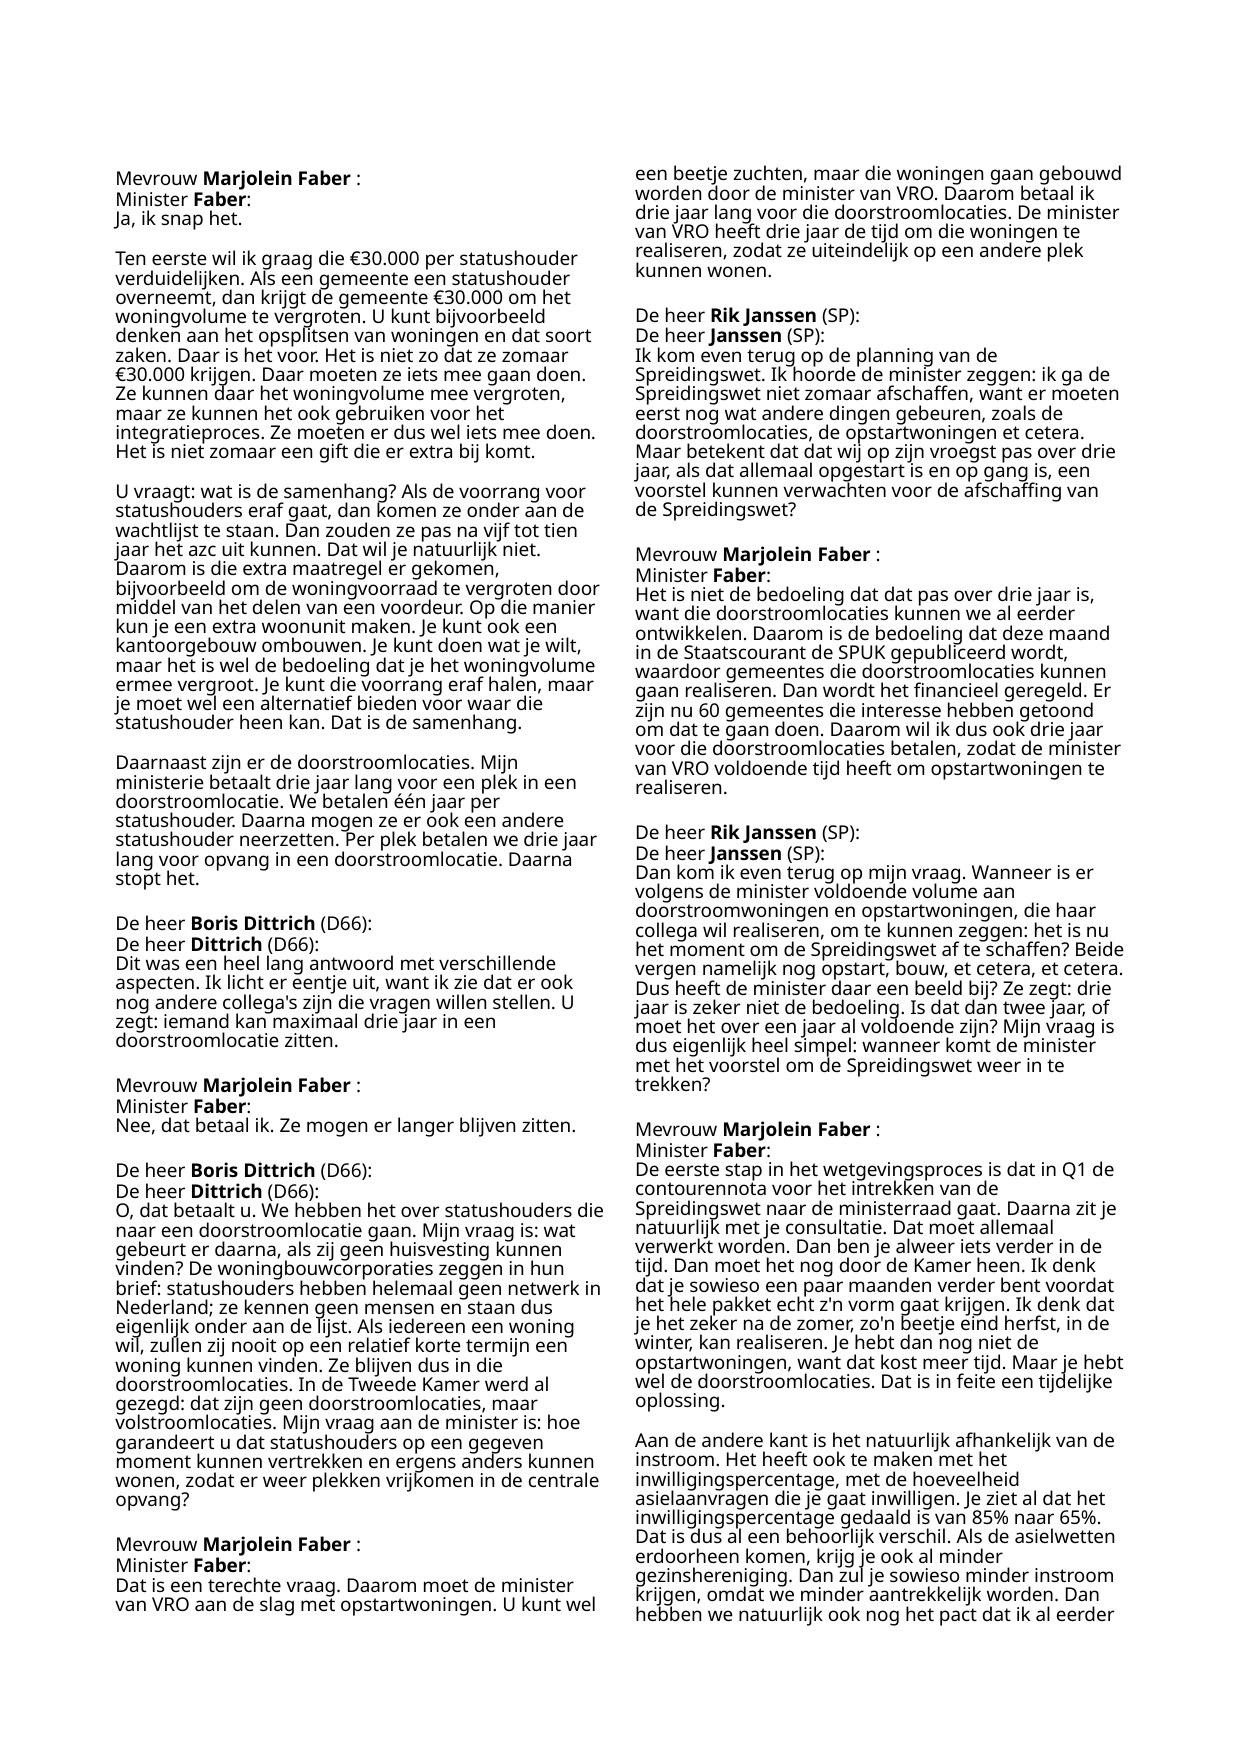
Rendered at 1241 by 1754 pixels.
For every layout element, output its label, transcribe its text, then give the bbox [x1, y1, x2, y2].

text Mevrouw Marjolein Faber : [115, 165, 605, 191]
text Minister Faber: [115, 1098, 605, 1117]
text De heer Boris Dittrich (D66): [115, 910, 605, 936]
text Het is niet de bedoeling dat dat pas over drie jaar is, want die doorstroomlocaties kunnen we al eerder ontwikkelen. Daarom is de bedoeling dat deze maand in de Staatscourant de SPUK gepubliceerd wordt, waardoor gemeentes die doorstroomlocaties kunnen gaan realiseren. Dan wordt het financieel geregeld. Er zijn nu 60 gemeentes die interesse hebben getoond om dat te gaan doen. Daarom wil ik dus ook drie jaar voor die doorstroomlocaties betalen, zodat de minister van VRO voldoende tijd heeft om opstartwoningen te realiseren. [635, 586, 1125, 798]
text Mevrouw Marjolein Faber : [115, 1532, 605, 1557]
text Minister Faber: [635, 1142, 1125, 1161]
text De heer Janssen (SP): [635, 327, 1125, 347]
text Ja, ik snap het. [115, 210, 605, 230]
text een beetje zuchten, maar die woningen gaan gebouwd worden door de minister van VRO. Daarom betaal ik drie jaar lang voor die doorstroomlocaties. De minister van VRO heeft drie jaar de tijd om die woningen te realiseren, zodat ze uiteindelijk op een andere plek kunnen wonen. [635, 165, 1125, 281]
text De heer Dittrich (D66): [115, 1183, 605, 1202]
text Ten eerste wil ik graag die €30.000 per statushouder verduidelijken. Als een gemeente een statushouder overneemt, dan krijgt de gemeente €30.000 om het woningvolume te vergroten. U kunt bijvoorbeeld denken aan het opsplitsen van woningen en dat soort zaken. Daar is het voor. Het is niet zo dat ze zomaar €30.000 krijgen. Daar moeten ze iets mee gaan doen. Ze kunnen daar het woningvolume mee vergroten, maar ze kunnen het ook gebruiken voor het integratieproces. Ze moeten er dus wel iets mee doen. Het is niet zomaar een gift die er extra bij komt. [115, 250, 605, 462]
text Nee, dat betaal ik. Ze mogen er langer blijven zitten. [115, 1117, 605, 1137]
text De heer Dittrich (D66): [115, 936, 605, 955]
text Aan de andere kant is het natuurlijk afhankelijk van de instroom. Het heeft ook te maken met het inwilligingspercentage, met de hoeveelheid asielaanvragen die je gaat inwilligen. Je ziet al dat het inwilligingspercentage gedaald is van 85% naar 65%. Dat is dus al een behoorlijk verschil. Als de asielwetten erdoorheen komen, krijg je ook al minder gezinshereniging. Dan zul je sowieso minder instroom krijgen, omdat we minder aantrekkelijk worden. Dan hebben we natuurlijk ook nog het pact dat ik al eerder [635, 1432, 1125, 1625]
text Minister Faber: [635, 567, 1125, 586]
text Dit was een heel lang antwoord met verschillende aspecten. Ik licht er eentje uit, want ik zie dat er ook nog andere collega's zijn die vragen willen stellen. U zegt: iemand kan maximaal drie jaar in een doorstroomlocatie zitten. [115, 955, 605, 1051]
text De heer Janssen (SP): [635, 844, 1125, 864]
text O, dat betaalt u. We hebben het over statushouders die naar een doorstroomlocatie gaan. Mijn vraag is: wat gebeurt er daarna, als zij geen huisvesting kunnen vinden? De woningbouwcorporaties zeggen in hun brief: statushouders hebben helemaal geen netwerk in Nederland; ze kennen geen mensen en staan dus eigenlijk onder aan de lijst. Als iedereen een woning wil, zullen zij nooit op een relatief korte termijn een woning kunnen vinden. Ze blijven dus in die doorstroomlocaties. In de Tweede Kamer werd al gezegd: dat zijn geen doorstroomlocaties, maar volstroomlocaties. Mijn vraag aan de minister is: hoe garandeert u dat statushouders op een gegeven moment kunnen vertrekken en ergens anders kunnen wonen, zodat er weer plekken vrijkomen in de centrale opvang? [115, 1202, 605, 1511]
text Ik kom even terug op de planning van de Spreidingswet. Ik hoorde de minister zeggen: ik ga de Spreidingswet niet zomaar afschaffen, want er moeten eerst nog wat andere dingen gebeuren, zoals de doorstroomlocaties, de opstartwoningen et cetera. Maar betekent dat dat wij op zijn vroegst pas over drie jaar, als dat allemaal opgestart is en op gang is, een voorstel kunnen verwachten voor de afschaffing van de Spreidingswet? [635, 347, 1125, 520]
text Mevrouw Marjolein Faber : [635, 541, 1125, 567]
text De heer Rik Janssen (SP): [635, 302, 1125, 327]
text Dan kom ik even terug op mijn vraag. Wanneer is er volgens de minister voldoende volume aan doorstroomwoningen en opstartwoningen, die haar collega wil realiseren, om te kunnen zeggen: het is nu het moment om de Spreidingswet af te schaffen? Beide vergen namelijk nog opstart, bouw, et cetera, et cetera. Dus heeft de minister daar een beeld bij? Ze zegt: drie jaar is zeker niet de bedoeling. Is dat dan twee jaar, of moet het over een jaar al voldoende zijn? Mijn vraag is dus eigenlijk heel simpel: wanneer komt de minister met het voorstel om de Spreidingswet weer in te trekken? [635, 864, 1125, 1095]
text Dat is een terechte vraag. Daarom moet de minister van VRO aan de slag met opstartwoningen. U kunt wel [115, 1577, 605, 1615]
text Mevrouw Marjolein Faber : [635, 1116, 1125, 1142]
text Minister Faber: [115, 1557, 605, 1577]
text De heer Rik Janssen (SP): [635, 819, 1125, 844]
text De eerste stap in het wetgevingsproces is dat in Q1 de contourennota voor het intrekken van de Spreidingswet naar de ministerraad gaat. Daarna zit je natuurlijk met je consultatie. Dat moet allemaal verwerkt worden. Dan ben je alweer iets verder in de tijd. Dan moet het nog door de Kamer heen. Ik denk dat je sowieso een paar maanden verder bent voordat het hele pakket echt z'n vorm gaat krijgen. Ik denk dat je het zeker na de zomer, zo'n beetje eind herfst, in de winter, kan realiseren. Je hebt dan nog niet de opstartwoningen, want dat kost meer tijd. Maar je hebt wel de doorstroomlocaties. Dat is in feite een tijdelijke oplossing. [635, 1161, 1125, 1411]
text De heer Boris Dittrich (D66): [115, 1157, 605, 1183]
text Minister Faber: [115, 191, 605, 210]
text Mevrouw Marjolein Faber : [115, 1072, 605, 1098]
text Daarnaast zijn er de doorstroomlocaties. Mijn ministerie betaalt drie jaar lang voor een plek in een doorstroomlocatie. We betalen één jaar per statushouder. Daarna mogen ze er ook een andere statushouder neerzetten. Per plek betalen we drie jaar lang voor opvang in een doorstroomlocatie. Daarna stopt het. [115, 754, 605, 889]
text U vraagt: wat is de samenhang? Als de voorrang voor statushouders eraf gaat, dan komen ze onder aan de wachtlijst te staan. Dan zouden ze pas na vijf tot tien jaar het azc uit kunnen. Dat wil je natuurlijk niet. Daarom is die extra maatregel er gekomen, bijvoorbeeld om de woningvoorraad te vergroten door middel van het delen van een voordeur. Op die manier kun je een extra woonunit maken. Je kunt ook een kantoorgebouw ombouwen. Je kunt doen wat je wilt, maar het is wel de bedoeling dat je het woningvolume ermee vergroot. Je kunt die voorrang eraf halen, maar je moet wel een alternatief bieden voor waar die statushouder heen kan. Dat is de samenhang. [115, 483, 605, 734]
